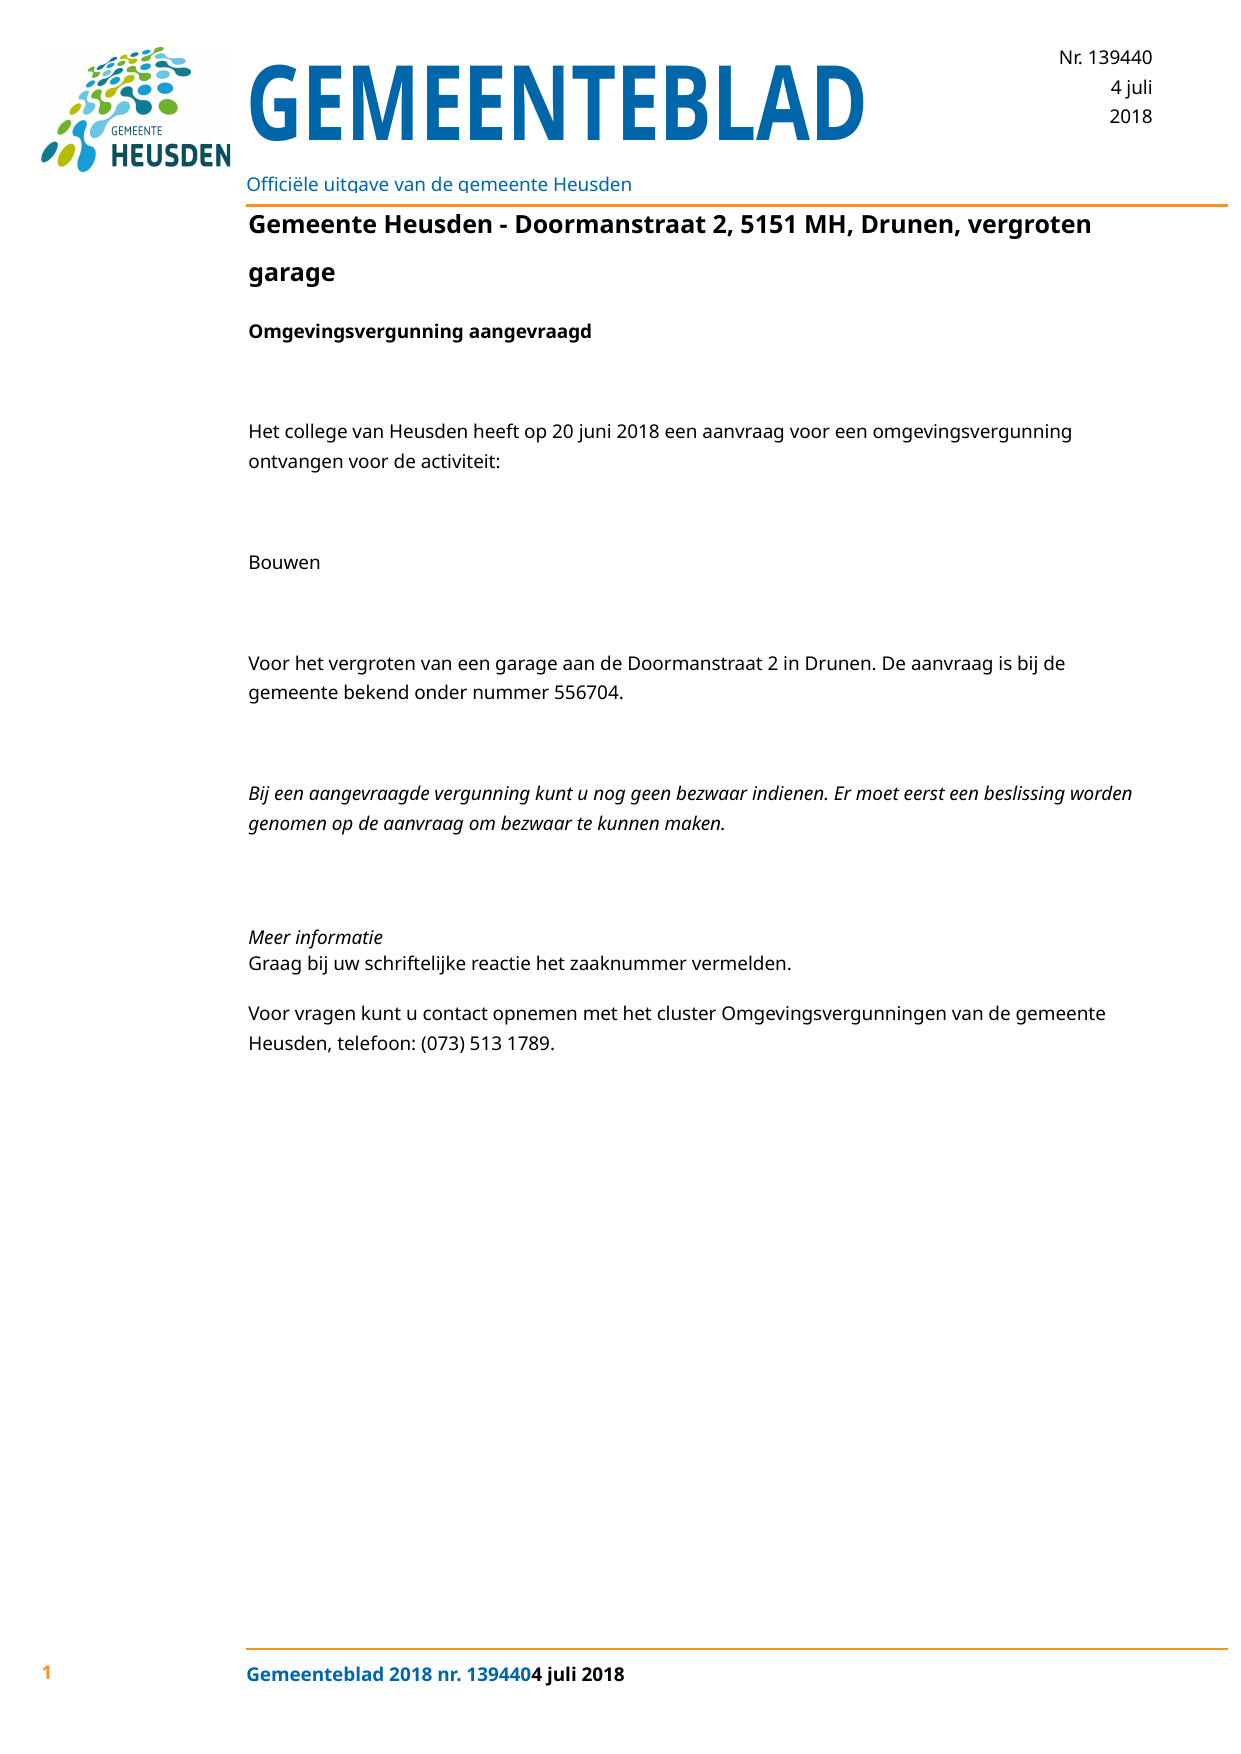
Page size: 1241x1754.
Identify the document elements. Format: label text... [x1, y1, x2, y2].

text Voor het vergroten van een garage aan de Doormanstraat 2 in Drunen. De aanvraag is bij de gemeente bekend onder nummer 556704. [248, 650, 1152, 705]
text Bij een aangevraagde vergunning kunt u nog geen bezwaar indienen. Er moet eerst een beslissing worden genomen op de aanvraag om bezwaar te kunnen maken. [248, 780, 1152, 836]
text Meer informatie [248, 924, 1152, 950]
picture [41, 47, 231, 172]
text Graag bij uw schriftelijke reactie het zaaknummer vermelden. [248, 950, 1152, 976]
text Gemeente Heusden - Doormanstraat 2, 5151 MH, Drunen, vergroten garage [248, 207, 1152, 288]
text Omgevingsvergunning aangevraagd [248, 318, 1152, 344]
text Voor vragen kunt u contact opnemen met het cluster Omgevingsvergunningen van de gemeente Heusden, telefoon: (073) 513 1789. [248, 1001, 1152, 1056]
text Het college van Heusden heeft op 20 juni 2018 een aanvraag voor een omgevingsvergunning ontvangen voor de activiteit: [248, 419, 1152, 474]
text Bouwen [248, 549, 1152, 575]
